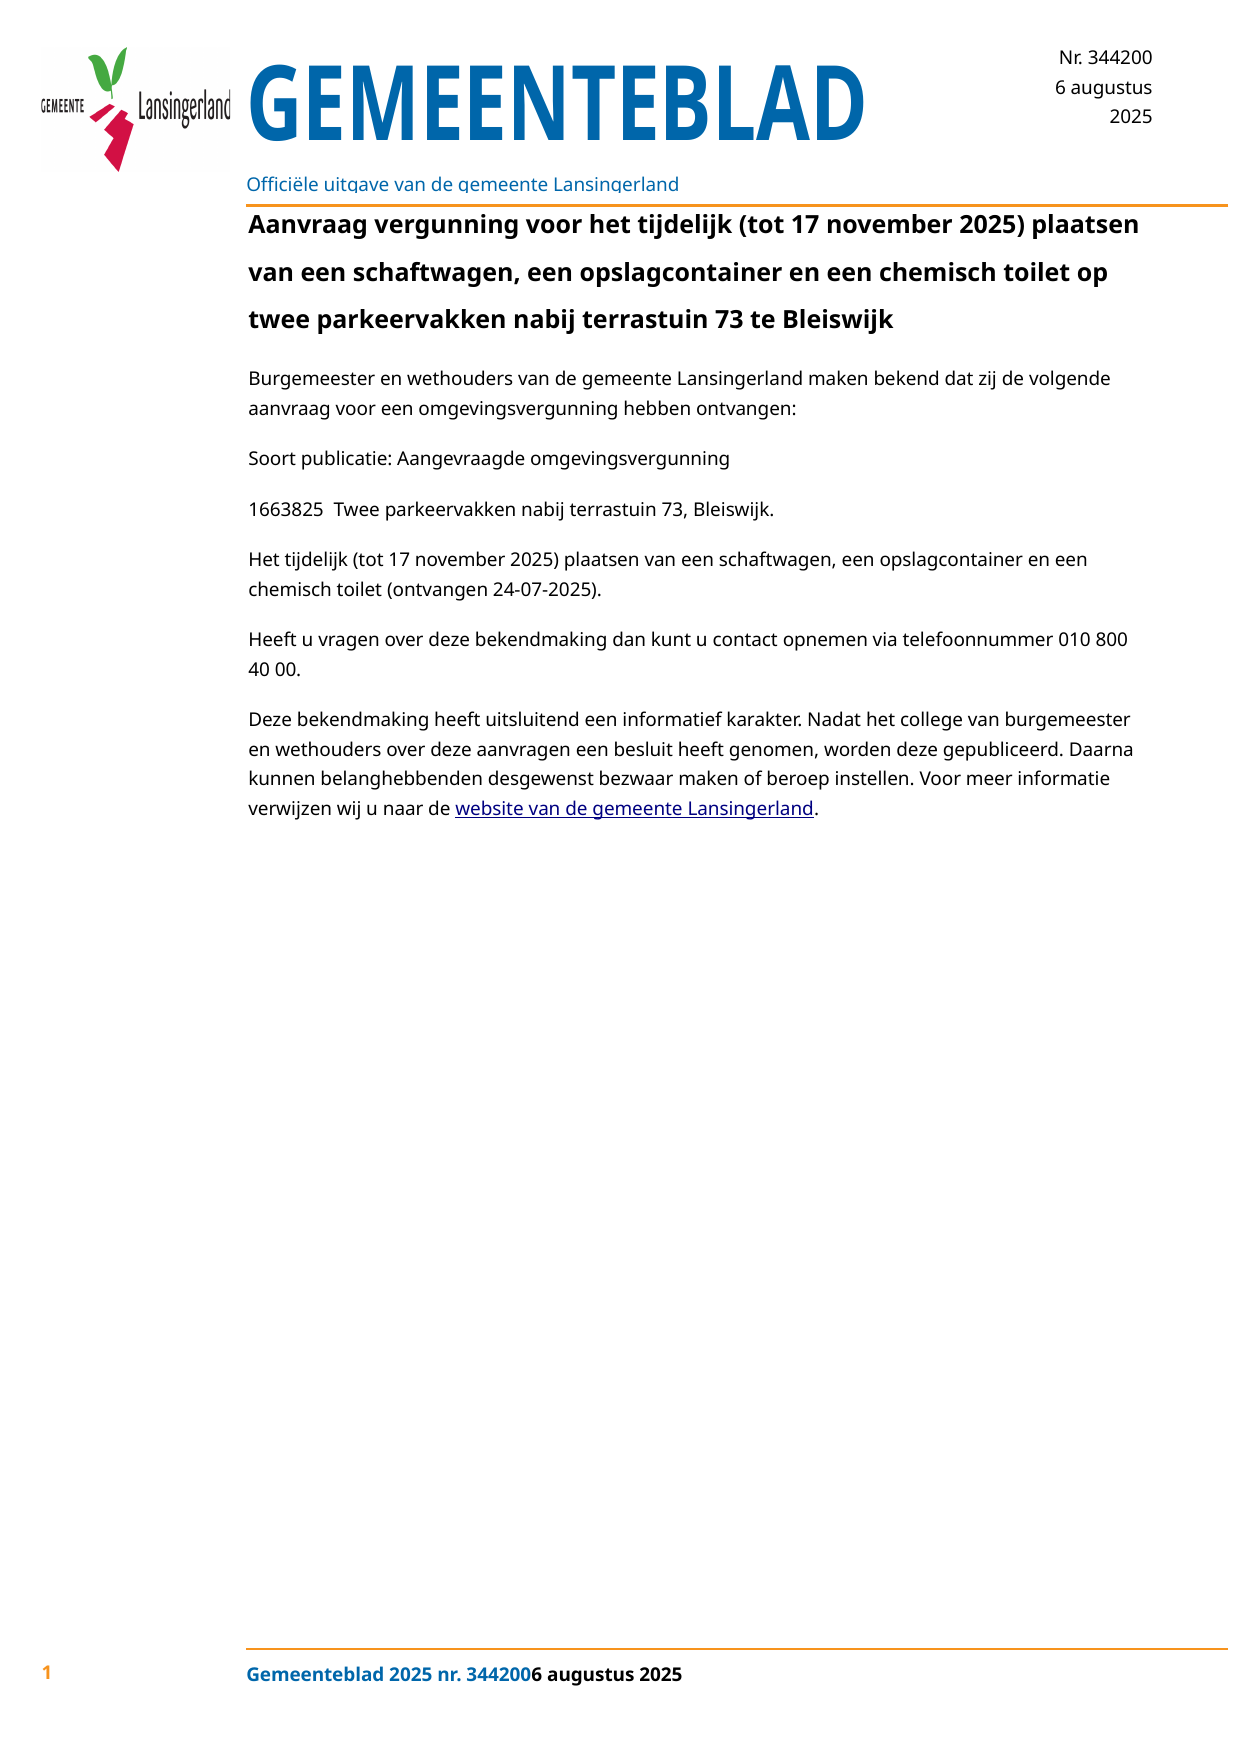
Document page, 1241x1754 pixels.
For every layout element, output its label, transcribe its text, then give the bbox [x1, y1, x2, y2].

text Deze bekendmaking heeft uitsluitend een informatief karakter. Nadat het college van burgemeester en wethouders over deze aanvragen een besluit heeft genomen, worden deze gepubliceerd. Daarna kunnen belanghebbenden desgewenst bezwaar maken of beroep instellen. Voor meer informatie verwijzen wij u naar de website van de gemeente Lansingerland. [248, 706, 1152, 821]
text Heeft u vragen over deze bekendmaking dan kunt u contact opnemen via telefoonnummer 010 800 40 00. [248, 626, 1152, 682]
picture [41, 47, 231, 172]
text Burgemeester en wethouders van de gemeente Lansingerland maken bekend dat zij de volgende aanvraag voor een omgevingsvergunning hebben ontvangen: [248, 366, 1152, 421]
text 1663825 Twee parkeervakken nabij terrastuin 73, Bleiswijk. [248, 496, 1152, 522]
text Soort publicatie: Aangevraagde omgevingsvergunning [248, 446, 1152, 471]
text Aanvraag vergunning voor het tijdelijk (tot 17 november 2025) plaatsen van een schaftwagen, een opslagcontainer en een chemisch toilet op twee parkeervakken nabij terrastuin 73 te Bleiswijk [248, 207, 1152, 336]
text Het tijdelijk (tot 17 november 2025) plaatsen van een schaftwagen, een opslagcontainer en een chemisch toilet (ontvangen 24-07-2025). [248, 546, 1152, 602]
